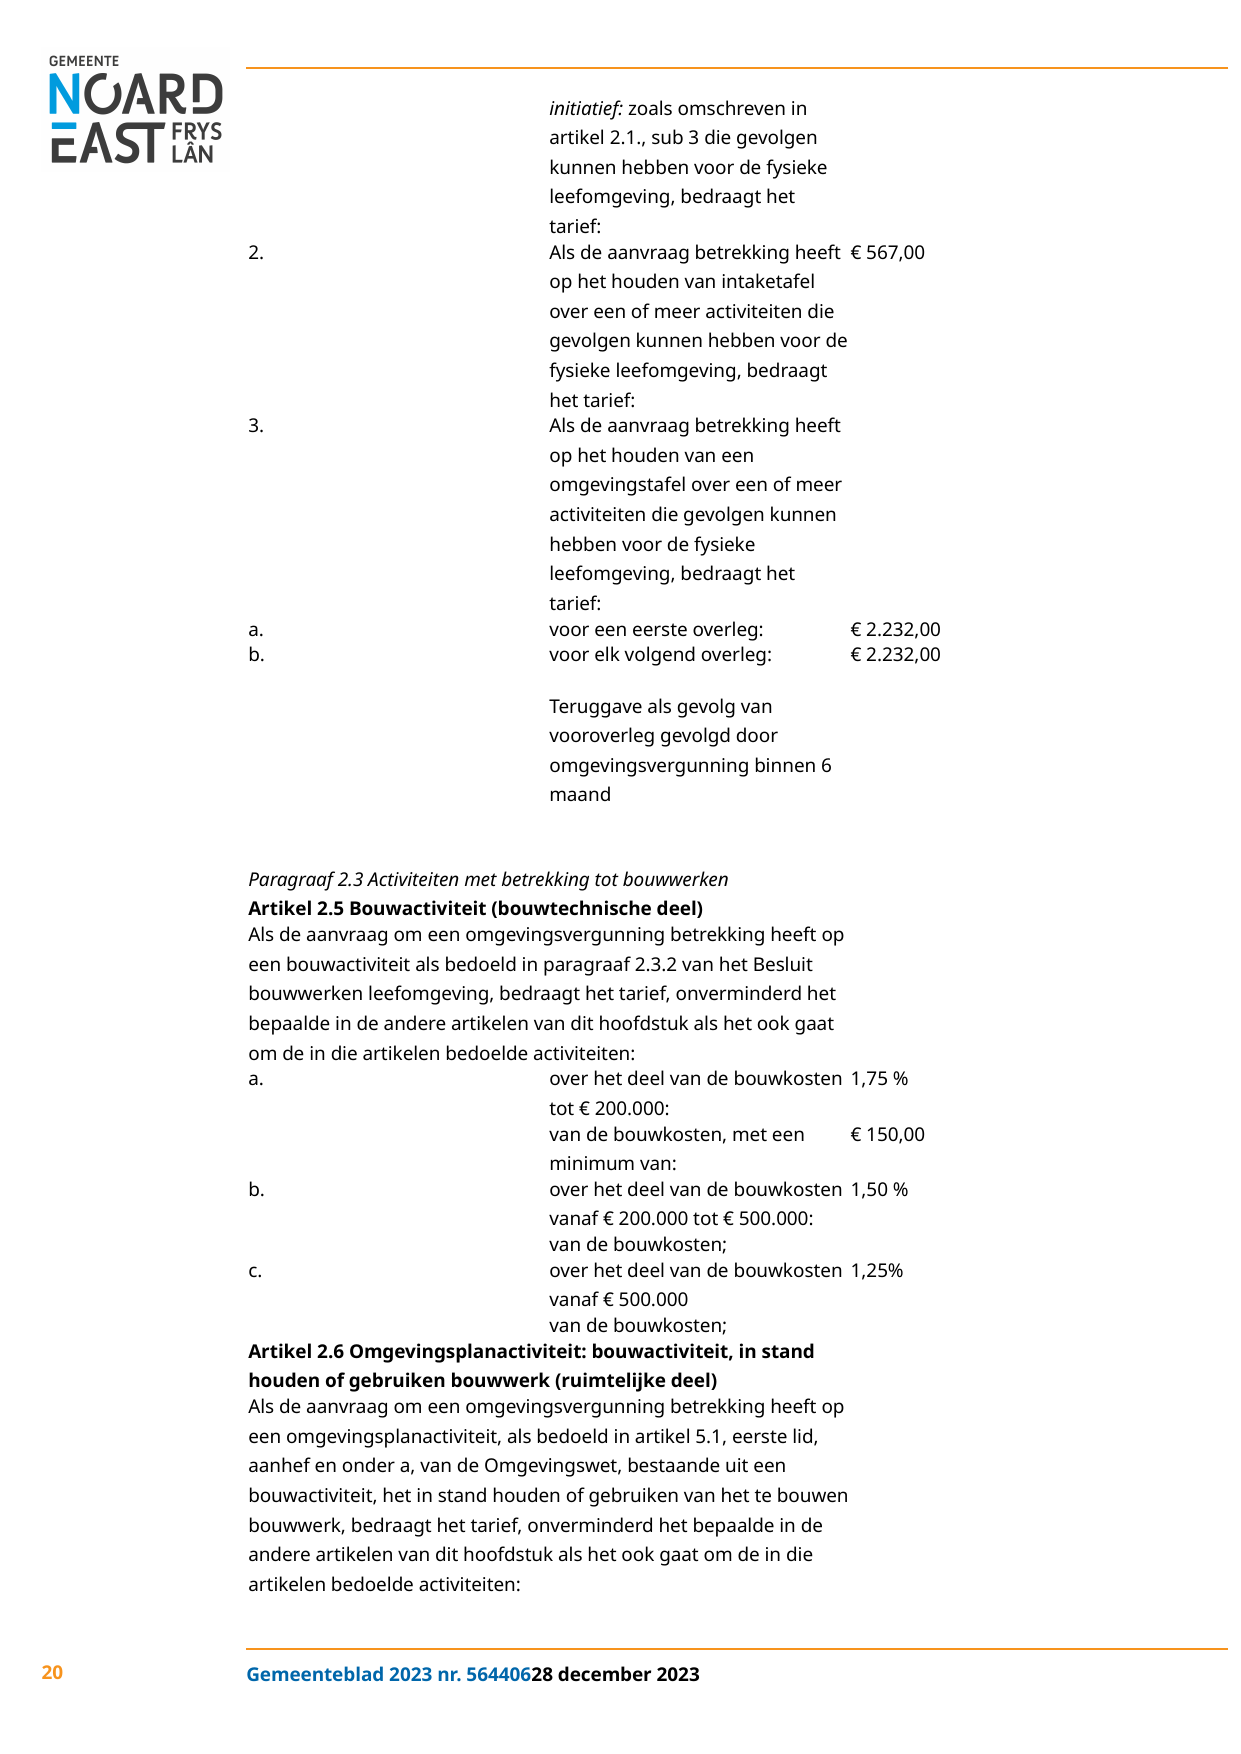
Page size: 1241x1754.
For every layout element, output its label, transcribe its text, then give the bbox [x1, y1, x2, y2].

table_cell 1,75 % [850, 1065, 1152, 1121]
table_cell 1,25% [850, 1257, 1152, 1312]
table_cell over het deel van de bouwkosten vanaf € 500.000 [549, 1257, 850, 1312]
table_cell [549, 667, 850, 693]
table_cell [248, 1313, 549, 1338]
table_cell [248, 693, 549, 807]
table_cell van de bouwkosten; [549, 1231, 850, 1257]
table_cell 1,50 % [850, 1176, 1152, 1231]
table_cell over het deel van de bouwkosten tot € 200.000: [549, 1065, 850, 1121]
table_cell a. [248, 1065, 549, 1121]
text Paragraaf 2.3 Activiteiten met betrekking tot bouwwerken [248, 866, 1152, 892]
table_cell van de bouwkosten, met een minimum van: [549, 1121, 850, 1176]
table_cell Als de aanvraag betrekking heeft op het houden van intaketafel over een of meer activiteiten die gevolgen kunnen hebben voor de fysieke leefomgeving, bedraagt het tarief: [549, 239, 850, 412]
table_cell [850, 1313, 1152, 1338]
table_cell Als de aanvraag betrekking heeft op het houden van een omgevingstafel over een of meer activiteiten die gevolgen kunnen hebben voor de fysieke leefomgeving, bedraagt het tarief: [549, 413, 850, 616]
table_cell initiatief: zoals omschreven in artikel 2.1., sub 3 die gevolgen kunnen hebben voor de fysieke leefomgeving, bedraagt het tarief: [549, 95, 850, 239]
table_cell [850, 921, 1152, 1065]
table_cell [248, 1231, 549, 1257]
picture [41, 47, 231, 172]
table_cell [850, 95, 1152, 239]
table_cell € 150,00 [850, 1121, 1152, 1176]
table_cell c. [248, 1257, 549, 1312]
table_cell [850, 1394, 1152, 1597]
table_cell [850, 1338, 1152, 1393]
table_cell a. [248, 616, 549, 641]
table_cell [248, 95, 549, 239]
table_cell Als de aanvraag om een omgevingsvergunning betrekking heeft op een bouwactiviteit als bedoeld in paragraaf 2.3.2 van het Besluit bouwwerken leefomgeving, bedraagt het tarief, onverminderd het bepaalde in de andere artikelen van dit hoofdstuk als het ook gaat om de in die artikelen bedoelde activiteiten: [248, 921, 850, 1065]
table_cell over het deel van de bouwkosten vanaf € 200.000 tot € 500.000: [549, 1176, 850, 1231]
table_cell € 567,00 [850, 239, 1152, 412]
table_cell 3. [248, 413, 549, 616]
table_cell [850, 667, 1152, 693]
table_cell [248, 667, 549, 693]
table_cell b. [248, 641, 549, 667]
table_cell Als de aanvraag om een omgevingsvergunning betrekking heeft op een omgevingsplanactiviteit, als bedoeld in artikel 5.1, eerste lid, aanhef en onder a, van de Omgevingswet, bestaande uit een bouwactiviteit, het in stand houden of gebruiken van het te bouwen bouwwerk, bedraagt het tarief, onverminderd het bepaalde in de andere artikelen van dit hoofdstuk als het ook gaat om de in die artikelen bedoelde activiteiten: [248, 1394, 850, 1597]
table_cell voor elk volgend overleg: [549, 641, 850, 667]
table_header [850, 896, 1152, 921]
table_header Artikel 2.5 Bouwactiviteit (bouwtechnische deel) [248, 896, 850, 921]
table_cell € 2.232,00 [850, 641, 1152, 667]
table_cell [248, 1121, 549, 1176]
table_cell voor een eerste overleg: [549, 616, 850, 641]
table_cell b. [248, 1176, 549, 1231]
table_cell [850, 693, 1152, 807]
table_cell [850, 413, 1152, 616]
table_cell Artikel 2.6 Omgevingsplanactiviteit: bouwactiviteit, in stand houden of gebruiken bouwwerk (ruimtelijke deel) [248, 1338, 850, 1393]
table_cell [850, 808, 1152, 833]
table_cell van de bouwkosten; [549, 1313, 850, 1338]
table_cell [850, 1231, 1152, 1257]
table_cell [248, 808, 850, 833]
table_cell 2. [248, 239, 549, 412]
table_cell € 2.232,00 [850, 616, 1152, 641]
table_cell Teruggave als gevolg van vooroverleg gevolgd door omgevingsvergunning binnen 6 maand [549, 693, 850, 807]
